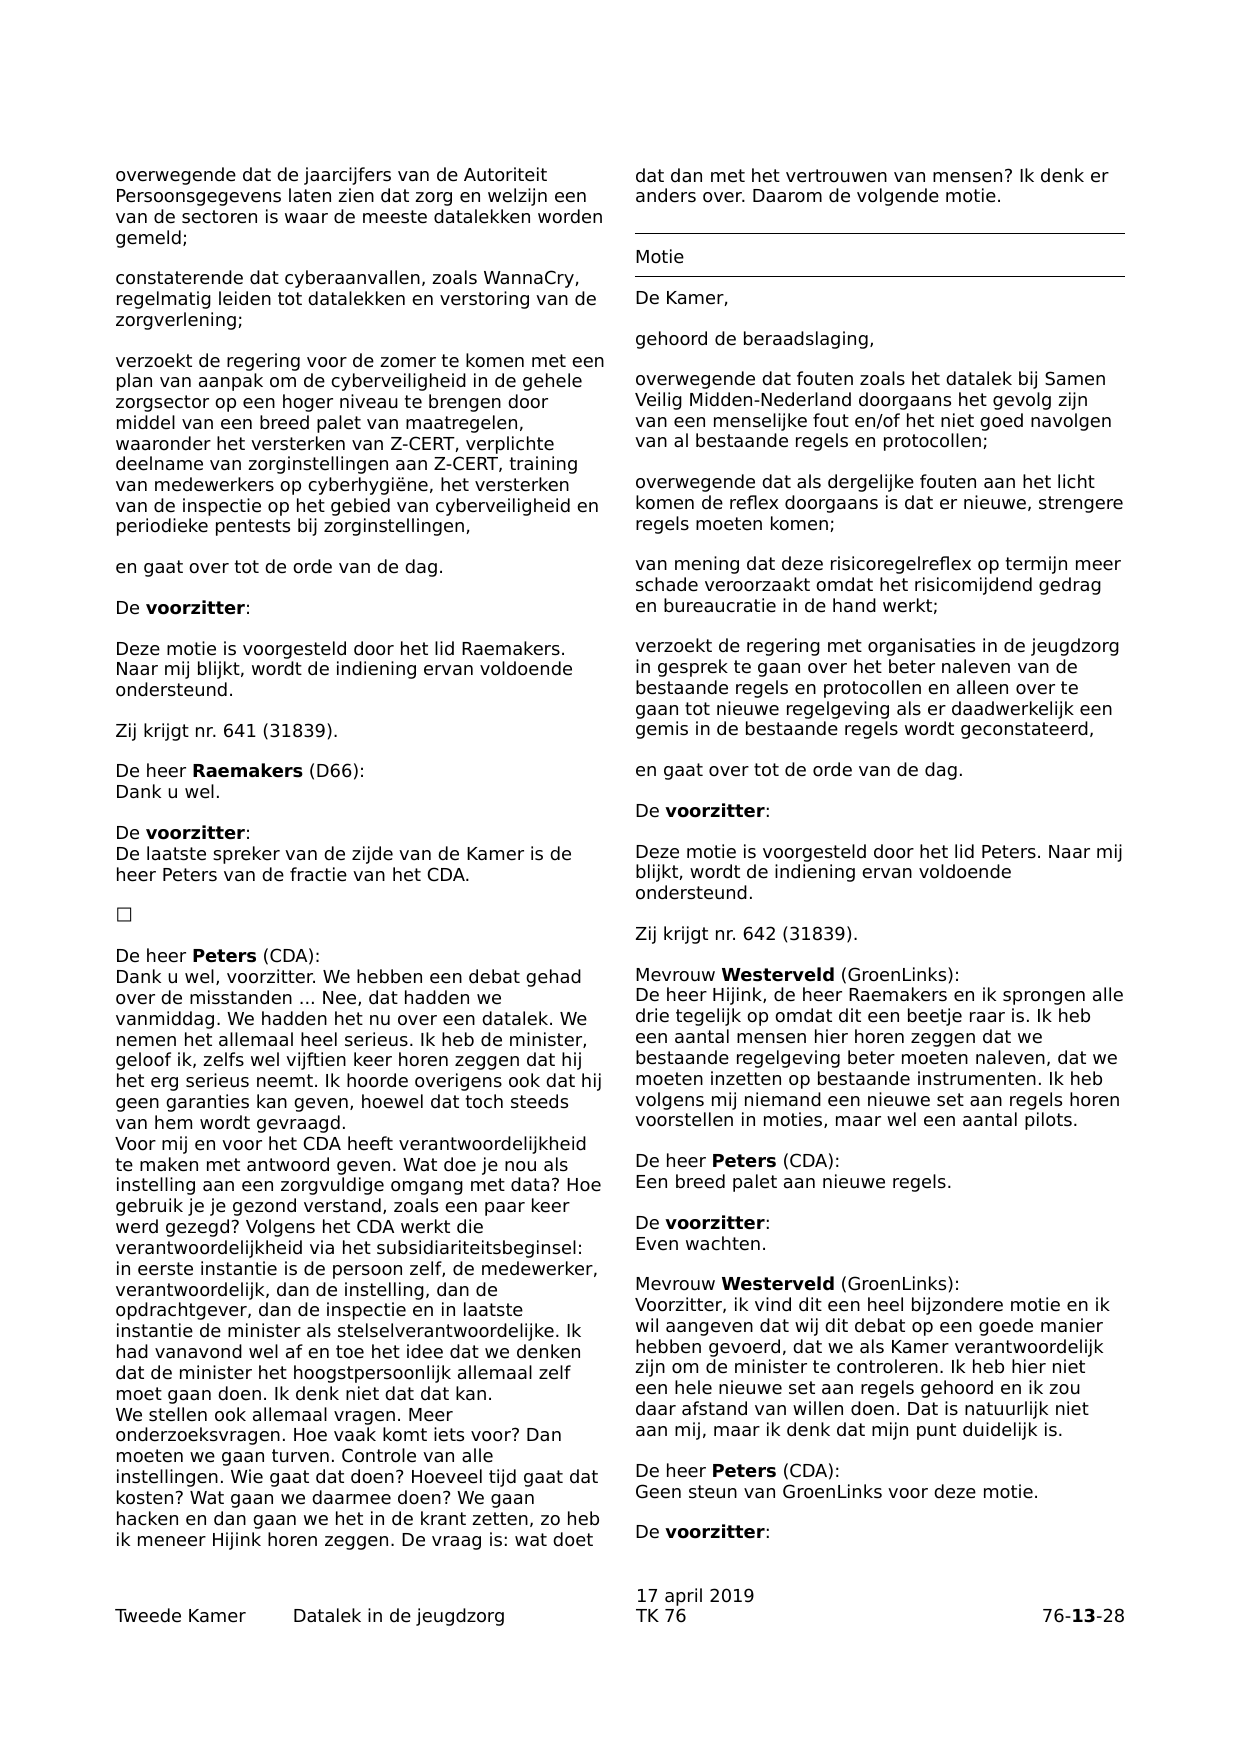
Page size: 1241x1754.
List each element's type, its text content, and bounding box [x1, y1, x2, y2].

text De heer Peters (CDA): [635, 1151, 1125, 1172]
text Dank u wel. [115, 782, 605, 803]
text overwegende dat fouten zoals het datalek bij Samen Veilig Midden-Nederland doorgaans het gevolg zijn van een menselijke fout en/of het niet goed navolgen van al bestaande regels en protocollen; [635, 369, 1125, 452]
text De heer Peters (CDA): [115, 946, 605, 967]
text De Kamer, [635, 288, 1125, 308]
text De heer Raemakers (D66): [115, 761, 605, 782]
text Zij krijgt nr. 641 (31839). [115, 721, 605, 741]
text verzoekt de regering met organisaties in de jeugdzorg in gesprek te gaan over het beter naleven van de bestaande regels en protocollen en alleen over te gaan tot nieuwe regelgeving als er daadwerkelijk een gemis in de bestaande regels wordt geconstateerd, [635, 636, 1125, 740]
text De heer Hijink, de heer Raemakers en ik sprongen alle drie tegelijk op omdat dit een beetje raar is. Ik heb een aantal mensen hier horen zeggen dat we bestaande regelgeving beter moeten naleven, dat we moeten inzetten op bestaande instrumenten. Ik heb volgens mij niemand een nieuwe set aan regels horen voorstellen in moties, maar wel een aantal pilots. [635, 985, 1125, 1131]
text en gaat over tot de orde van de dag. [635, 760, 1125, 781]
text Deze motie is voorgesteld door het lid Peters. Naar mij blijkt, wordt de indiening ervan voldoende ondersteund. [635, 841, 1125, 904]
text De voorzitter: [635, 1212, 1125, 1233]
text De laatste spreker van de zijde van de Kamer is de heer Peters van de fractie van het CDA. [115, 844, 605, 885]
text De voorzitter: [635, 1522, 1125, 1543]
text Even wachten. [635, 1233, 1125, 1254]
text Geen steun van GroenLinks voor deze motie. [635, 1481, 1125, 1502]
text De voorzitter: [115, 823, 605, 844]
text De voorzitter: [635, 801, 1125, 821]
text Mevrouw Westerveld (GroenLinks): [635, 964, 1125, 985]
text Mevrouw Westerveld (GroenLinks): [635, 1274, 1125, 1295]
text De heer Peters (CDA): [635, 1461, 1125, 1481]
text ⬜ [115, 905, 605, 926]
text Dank u wel, voorzitter. We hebben een debat gehad over de misstanden ... Nee, dat hadden we vanmiddag. We hadden het nu over een datalek. We nemen het allemaal heel serieus. Ik heb de minister, geloof ik, zelfs wel vijftien keer horen zeggen dat hij het erg serieus neemt. Ik hoorde overigens ook dat hij geen garanties kan geven, hoewel dat toch steeds van hem wordt gevraagd. [115, 967, 605, 1133]
text gehoord de beraadslaging, [635, 328, 1125, 349]
text We stellen ook allemaal vragen. Meer onderzoeksvragen. Hoe vaak komt iets voor? Dan moeten we gaan turven. Controle van alle instellingen. Wie gaat dat doen? Hoeveel tijd gaat dat kosten? Wat gaan we daarmee doen? We gaan hacken en dan gaan we het in de krant zetten, zo heb ik meneer Hijink horen zeggen. De vraag is: wat doet [115, 1404, 605, 1550]
text Zij krijgt nr. 642 (31839). [635, 924, 1125, 944]
text Deze motie is voorgesteld door het lid Raemakers. Naar mij blijkt, wordt de indiening ervan voldoende ondersteund. [115, 638, 605, 701]
text Motie [635, 247, 1125, 268]
text Een breed palet aan nieuwe regels. [635, 1172, 1125, 1192]
text constaterende dat cyberaanvallen, zoals WannaCry, regelmatig leiden tot datalekken en verstoring van de zorgverlening; [115, 268, 605, 330]
text Voor mij en voor het CDA heeft verantwoordelijkheid te maken met antwoord geven. Wat doe je nou als instelling aan een zorgvuldige omgang met data? Hoe gebruik je je gezond verstand, zoals een paar keer werd gezegd? Volgens het CDA werkt die verantwoordelijkheid via het subsidiariteitsbeginsel: in eerste instantie is de persoon zelf, de medewerker, verantwoordelijk, dan de instelling, dan de opdrachtgever, dan de inspectie en in laatste instantie de minister als stelselverantwoordelijke. Ik had vanavond wel af en toe het idee dat we denken dat de minister het hoogstpersoonlijk allemaal zelf moet gaan doen. Ik denk niet dat dat kan. [115, 1133, 605, 1404]
text overwegende dat de jaarcijfers van de Autoriteit Persoonsgegevens laten zien dat zorg en welzijn een van de sectoren is waar de meeste datalekken worden gemeld; [115, 165, 605, 248]
text overwegende dat als dergelijke fouten aan het licht komen de reflex doorgaans is dat er nieuwe, strengere regels moeten komen; [635, 472, 1125, 534]
text Voorzitter, ik vind dit een heel bijzondere motie en ik wil aangeven dat wij dit debat op een goede manier hebben gevoerd, dat we als Kamer verantwoordelijk zijn om de minister te controleren. Ik heb hier niet een hele nieuwe set aan regels gehoord en ik zou daar afstand van willen doen. Dat is natuurlijk niet aan mij, maar ik denk dat mijn punt duidelijk is. [635, 1295, 1125, 1441]
text van mening dat deze risicoregelreflex op termijn meer schade veroorzaakt omdat het risicomijdend gedrag en bureaucratie in de hand werkt; [635, 554, 1125, 616]
text verzoekt de regering voor de zomer te komen met een plan van aanpak om de cyberveiligheid in de gehele zorgsector op een hoger niveau te brengen door middel van een breed palet van maatregelen, waaronder het versterken van Z-CERT, verplichte deelname van zorginstellingen aan Z-CERT, training van medewerkers op cyberhygiëne, het versterken van de inspectie op het gebied van cyberveiligheid en periodieke pentests bij zorginstellingen, [115, 350, 605, 537]
text dat dan met het vertrouwen van mensen? Ik denk er anders over. Daarom de volgende motie. [635, 165, 1125, 207]
text De voorzitter: [115, 598, 605, 618]
text en gaat over tot de orde van de dag. [115, 557, 605, 578]
